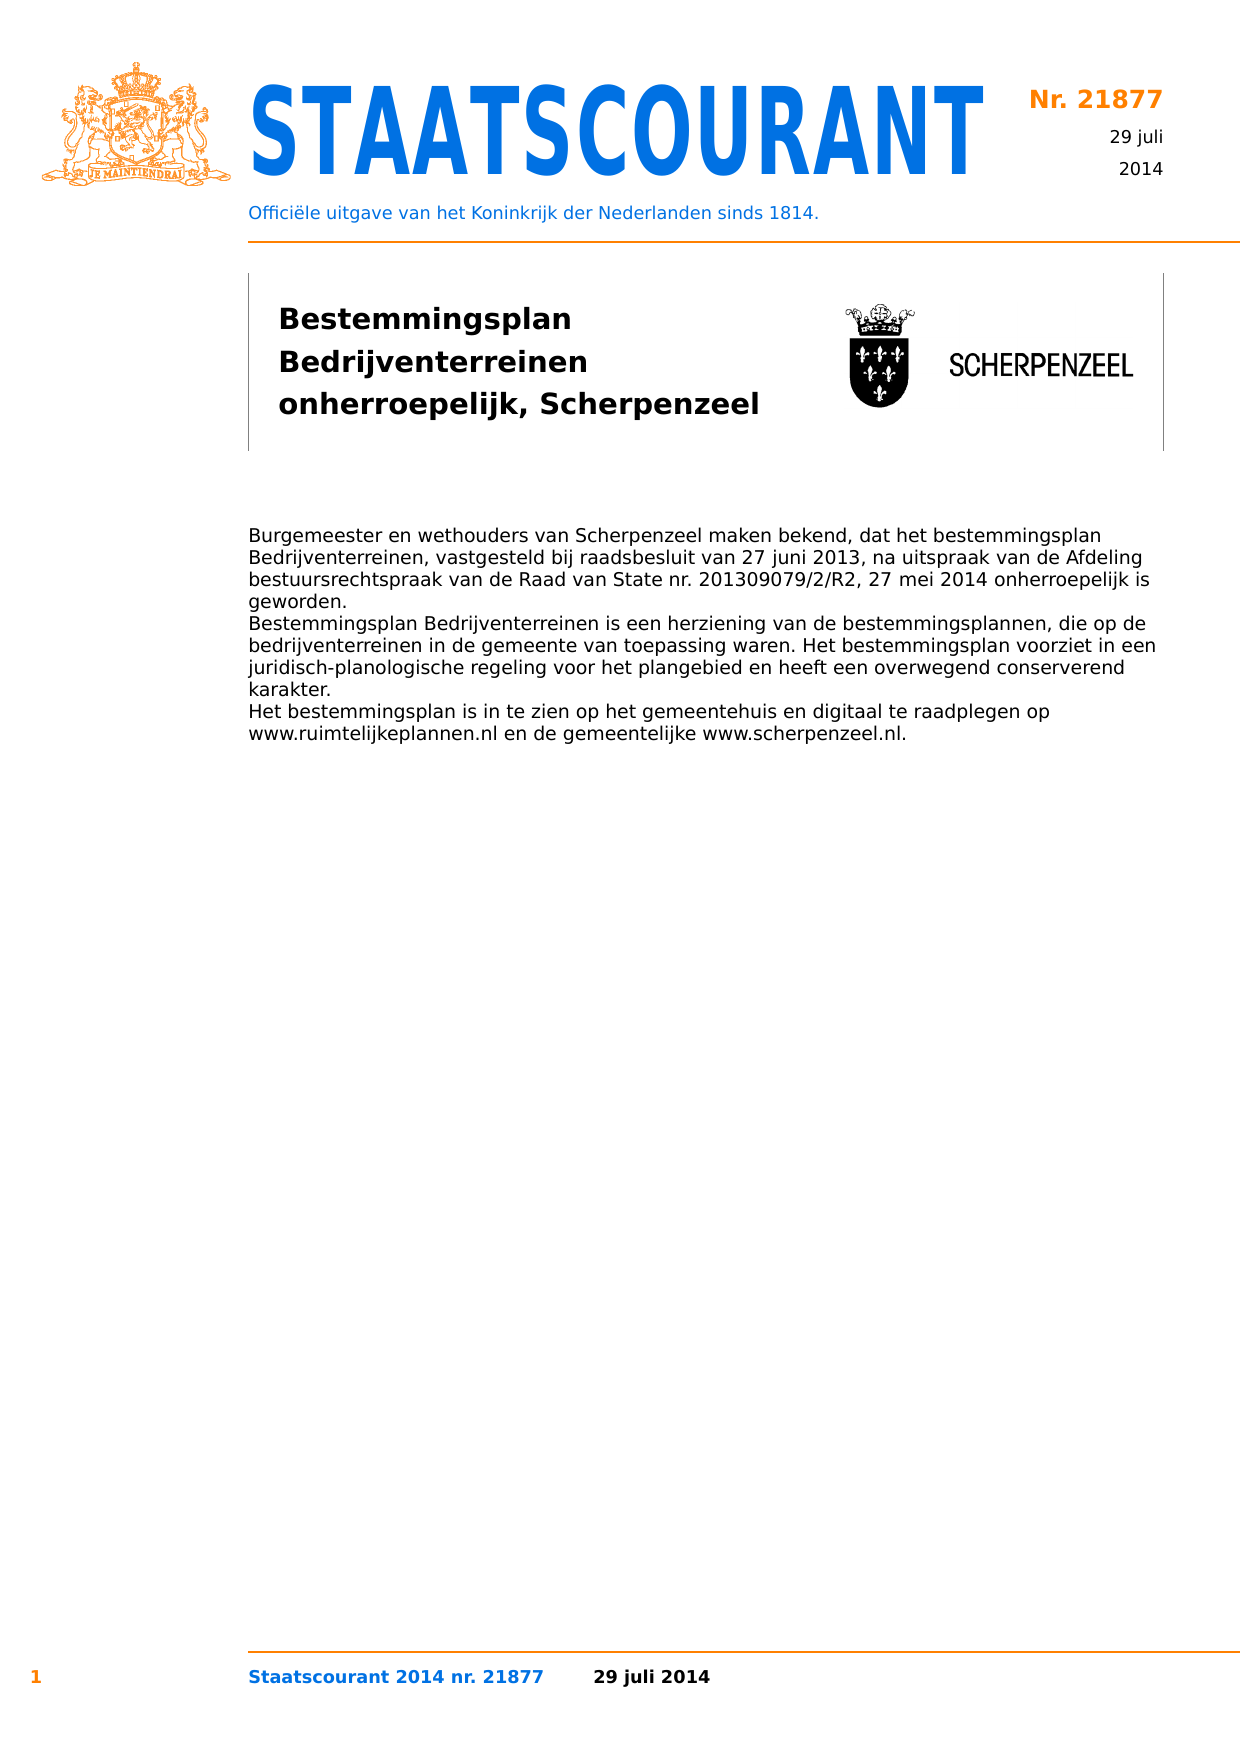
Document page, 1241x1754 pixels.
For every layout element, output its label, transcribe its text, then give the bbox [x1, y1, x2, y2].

table_cell 2014 [998, 153, 1240, 203]
text Bestemmingsplan Bedrijventerreinen is een herziening van de bestemmingsplannen, die op de bedrijventerreinen in de gemeente van toepassing waren. Het bestemmingsplan voorziet in een juridisch-planologische regeling voor het plangebied en heeft een overwegend conserverend karakter. [248, 613, 1163, 701]
picture [844, 302, 1134, 409]
table_header STAATSCOURANT [248, 62, 998, 203]
table_header Nr. 21877 [998, 62, 1240, 121]
table_cell Officiële uitgave van het Koninkrijk der Nederlanden sinds 1814. [248, 203, 1240, 241]
picture [41, 62, 231, 186]
subtitle Bestemmingsplan Bedrijventerreinen onherroepelijk, Scherpenzeel [249, 273, 1163, 451]
text Het bestemmingsplan is in te zien op het gemeentehuis en digitaal te raadplegen op www.ruimtelijkeplannen.nl en de gemeentelijke www.scherpenzeel.nl. [248, 701, 1163, 744]
text Burgemeester en wethouders van Scherpenzeel maken bekend, dat het bestemmingsplan Bedrijventerreinen, vastgesteld bij raadsbesluit van 27 juni 2013, na uitspraak van de Afdeling bestuursrechtspraak van de Raad van State nr. 201309079/2/R2, 27 mei 2014 onherroepelijk is geworden. [248, 525, 1163, 613]
table_cell 29 juli [998, 121, 1240, 153]
table_header [25, 62, 248, 241]
